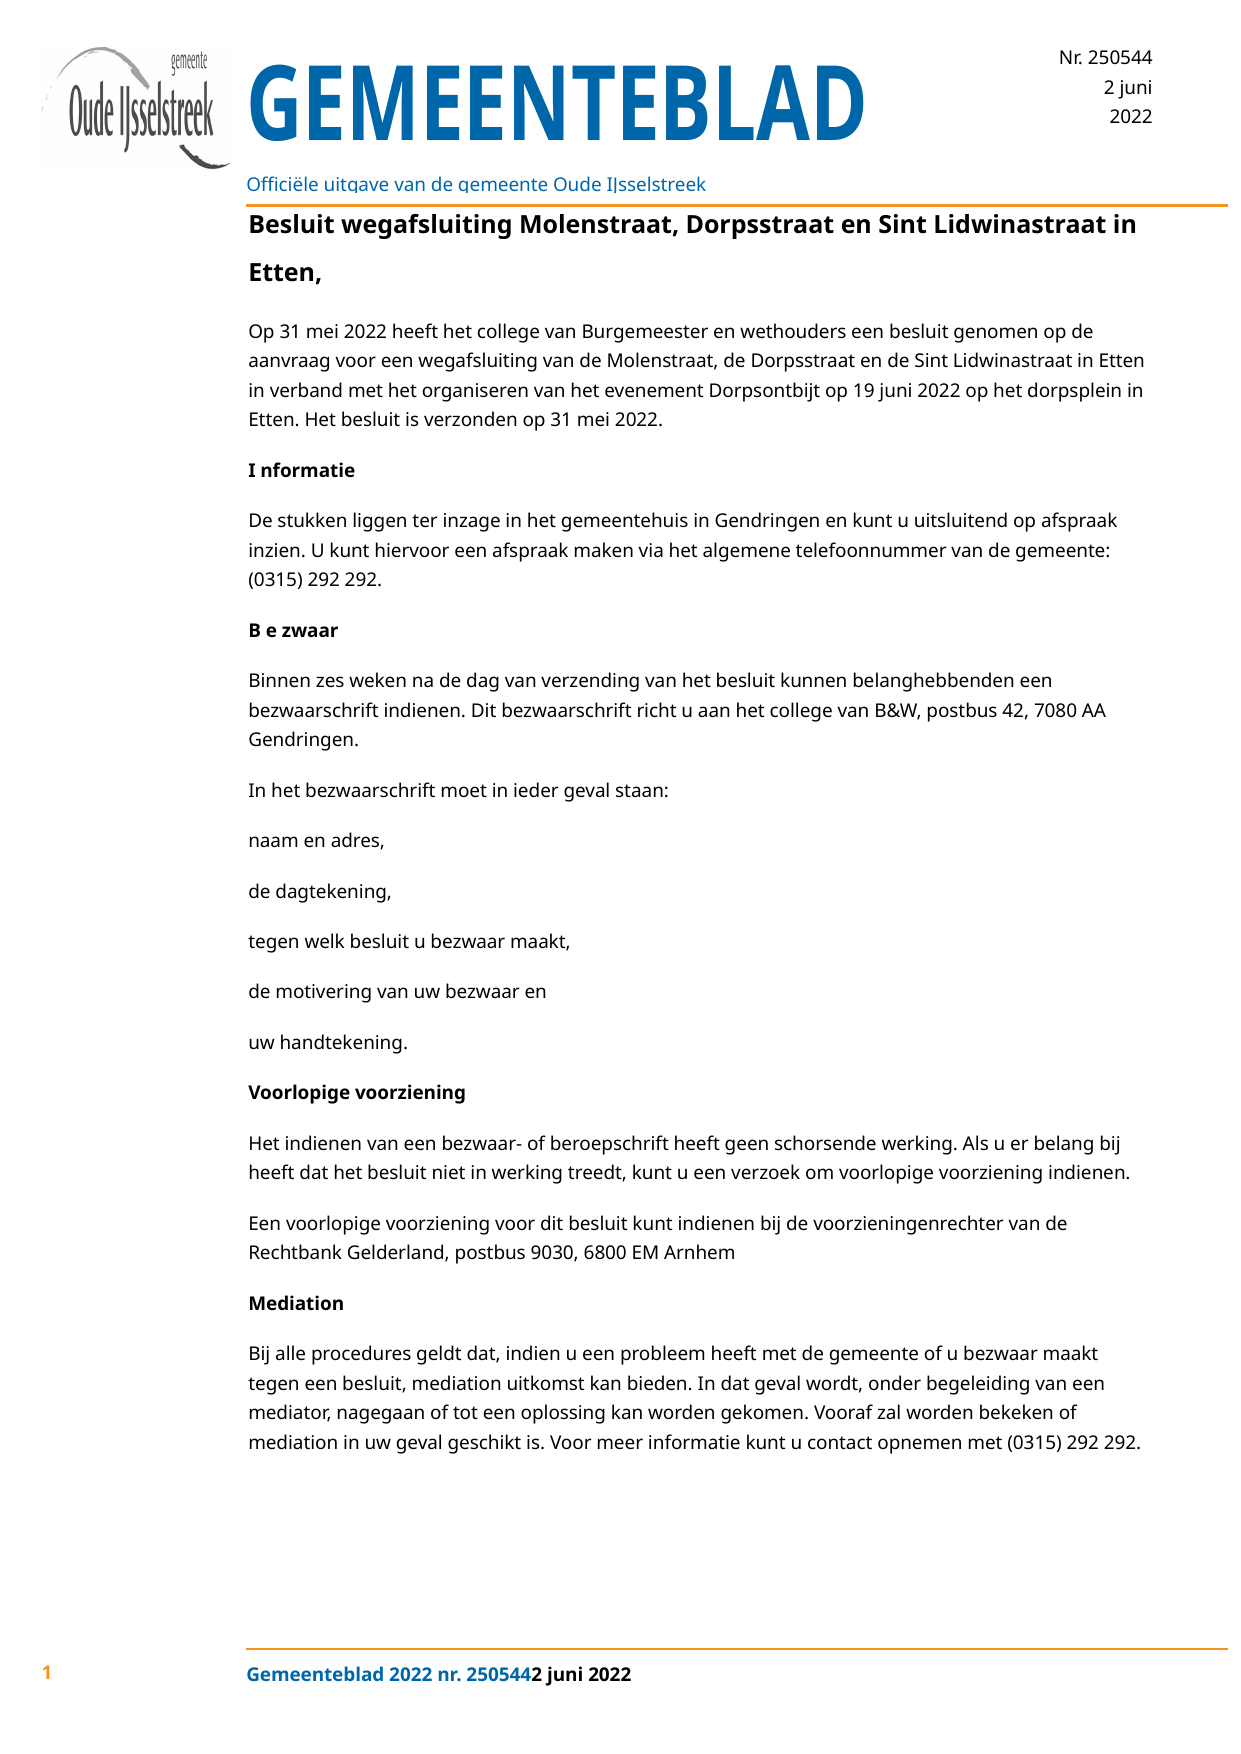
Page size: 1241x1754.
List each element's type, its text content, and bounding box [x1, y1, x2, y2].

text Voorlopige voorziening [248, 1079, 1152, 1105]
text I nformatie [248, 457, 1152, 483]
text Mediation [248, 1290, 1152, 1316]
text Het indienen van een bezwaar- of beroepschrift heeft geen schorsende werking. Als u er belang bij heeft dat het besluit niet in werking treedt, kunt u een verzoek om voorlopige voorziening indienen. [248, 1130, 1152, 1185]
text Besluit wegafsluiting Molenstraat, Dorpsstraat en Sint Lidwinastraat in Etten, [248, 207, 1152, 288]
text uw handtekening. [248, 1029, 1152, 1055]
text de motivering van uw bezwaar en [248, 979, 1152, 1004]
text B e zwaar [248, 617, 1152, 643]
text tegen welk besluit u bezwaar maakt, [248, 928, 1152, 954]
text In het bezwaarschrift moet in ieder geval staan: [248, 777, 1152, 803]
text naam en adres, [248, 827, 1152, 853]
picture [41, 47, 231, 172]
text Binnen zes weken na de dag van verzending van het besluit kunnen belanghebbenden een bezwaarschrift indienen. Dit bezwaarschrift richt u aan het college van B&W, postbus 42, 7080 AA Gendringen. [248, 667, 1152, 752]
text de dagtekening, [248, 878, 1152, 904]
text Bij alle procedures geldt dat, indien u een probleem heeft met de gemeente of u bezwaar maakt tegen een besluit, mediation uitkomst kan bieden. In dat geval wordt, onder begeleiding van een mediator, nagegaan of tot een oplossing kan worden gekomen. Vooraf zal worden bekeken of mediation in uw geval geschikt is. Voor meer informatie kunt u contact opnemen met (0315) 292 292. [248, 1340, 1152, 1455]
text Een voorlopige voorziening voor dit besluit kunt indienen bij de voorzieningenrechter van de Rechtbank Gelderland, postbus 9030, 6800 EM Arnhem [248, 1210, 1152, 1265]
text Op 31 mei 2022 heeft het college van Burgemeester en wethouders een besluit genomen op de aanvraag voor een wegafsluiting van de Molenstraat, de Dorpsstraat en de Sint Lidwinastraat in Etten in verband met het organiseren van het evenement Dorpsontbijt op 19 juni 2022 op het dorpsplein in Etten. Het besluit is verzonden op 31 mei 2022. [248, 318, 1152, 432]
text De stukken liggen ter inzage in het gemeentehuis in Gendringen en kunt u uitsluitend op afspraak inzien. U kunt hiervoor een afspraak maken via het algemene telefoonnummer van de gemeente: (0315) 292 292. [248, 507, 1152, 592]
